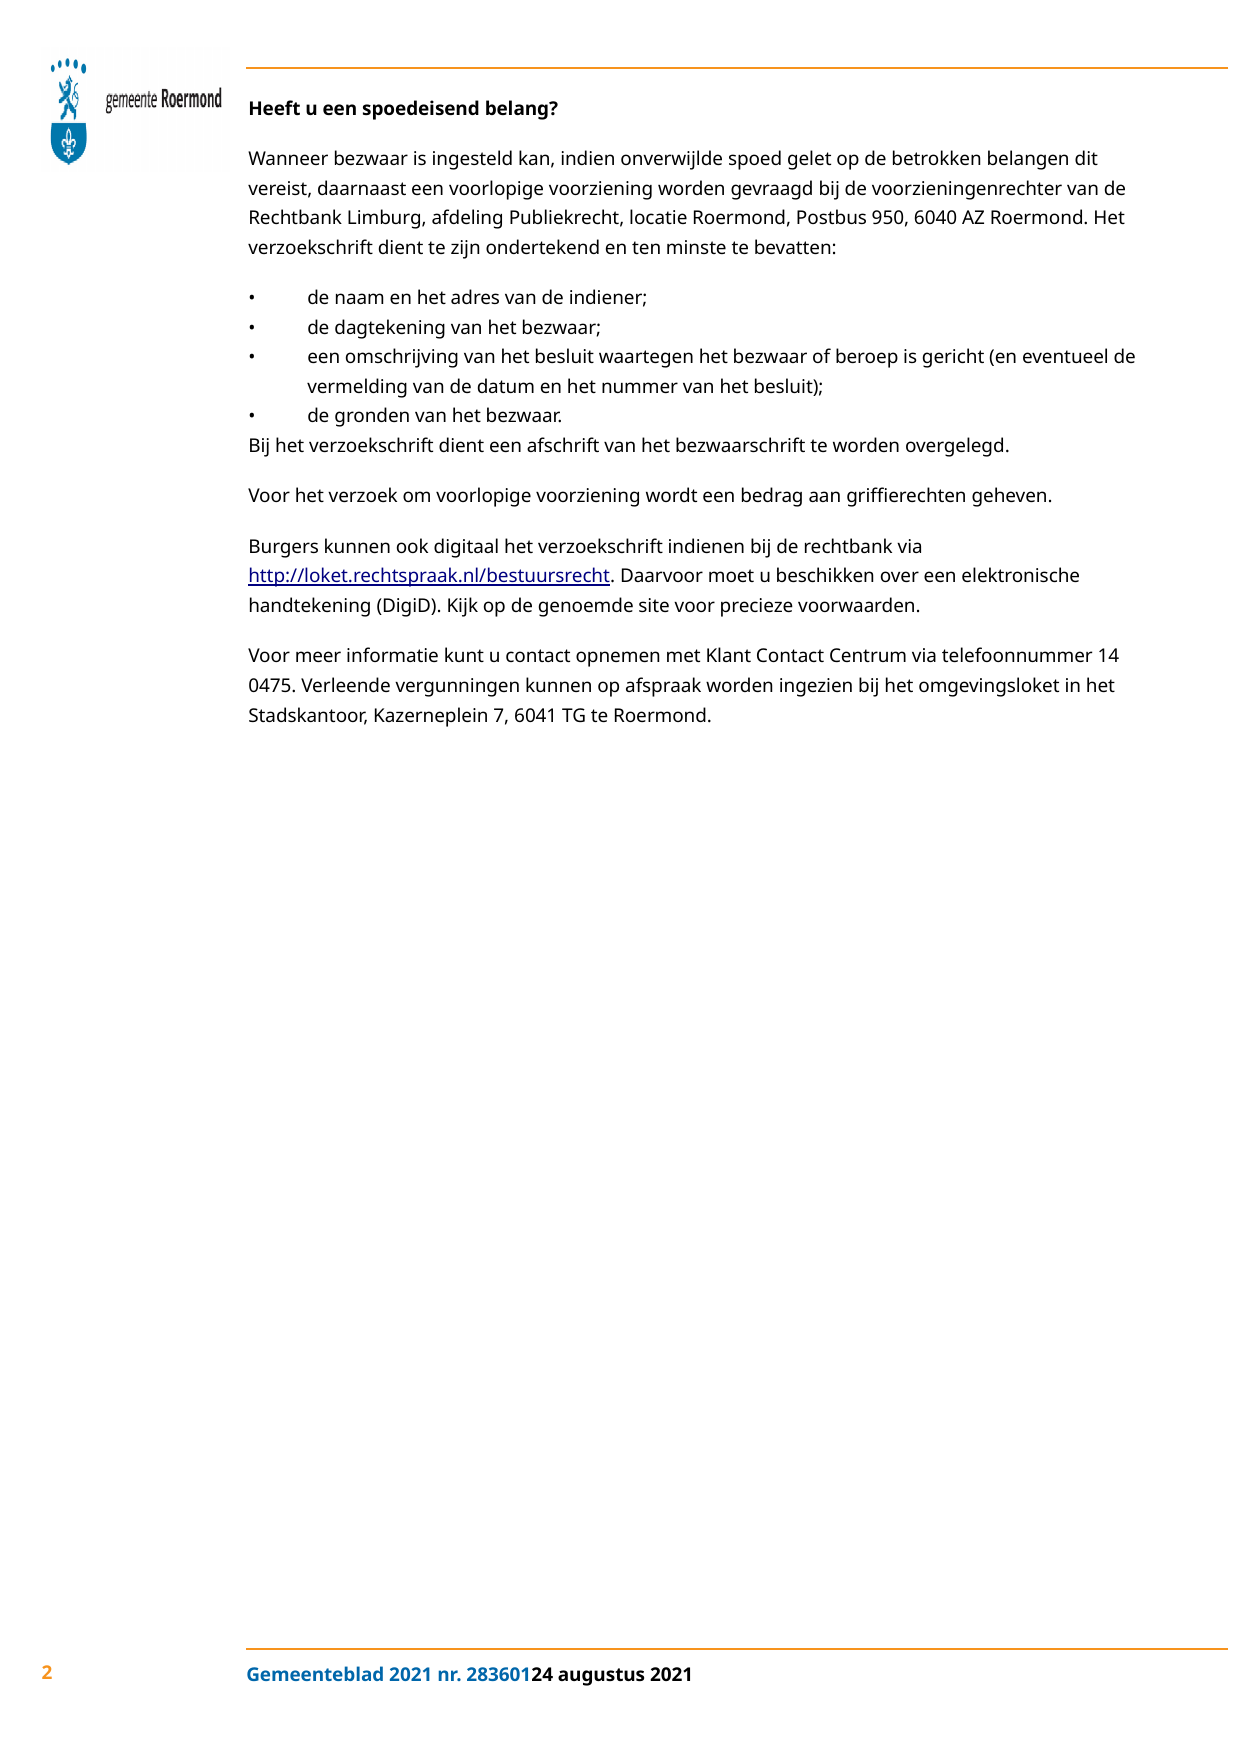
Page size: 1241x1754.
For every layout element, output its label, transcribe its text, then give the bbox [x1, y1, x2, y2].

picture [41, 47, 231, 172]
text Voor het verzoek om voorlopige voorziening wordt een bedrag aan griffierechten geheven. [248, 483, 1152, 508]
text Burgers kunnen ook digitaal het verzoekschrift indienen bij de rechtbank via http://loket.rechtspraak.nl/bestuursrecht. Daarvoor moet u beschikken over een elektronische handtekening (DigiD). Kijk op de genoemde site voor precieze voorwaarden. [248, 533, 1152, 618]
text Heeft u een spoedeisend belang? [248, 95, 1152, 121]
text Bij het verzoekschrift dient een afschrift van het bezwaarschrift te worden overgelegd. [248, 432, 1152, 458]
list een omschrijving van het besluit waartegen het bezwaar of beroep is gericht (en eventueel de vermelding van de datum en het nummer van het besluit); [248, 343, 1152, 399]
text Wanneer bezwaar is ingesteld kan, indien onverwijlde spoed gelet op de betrokken belangen dit vereist, daarnaast een voorlopige voorziening worden gevraagd bij de voorzieningenrechter van de Rechtbank Limburg, afdeling Publiekrecht, locatie Roermond, Postbus 950, 6040 AZ Roermond. Het verzoekschrift dient te zijn ondertekend en ten minste te bevatten: [248, 145, 1152, 260]
list de gronden van het bezwaar. [248, 403, 1152, 428]
text Voor meer informatie kunt u contact opnemen met Klant Contact Centrum via telefoonnummer 14 0475. Verleende vergunningen kunnen op afspraak worden ingezien bij het omgevingsloket in het Stadskantoor, Kazerneplein 7, 6041 TG te Roermond. [248, 643, 1152, 728]
list de dagtekening van het bezwaar; [248, 314, 1152, 340]
list de naam en het adres van de indiener; [248, 284, 1152, 310]
